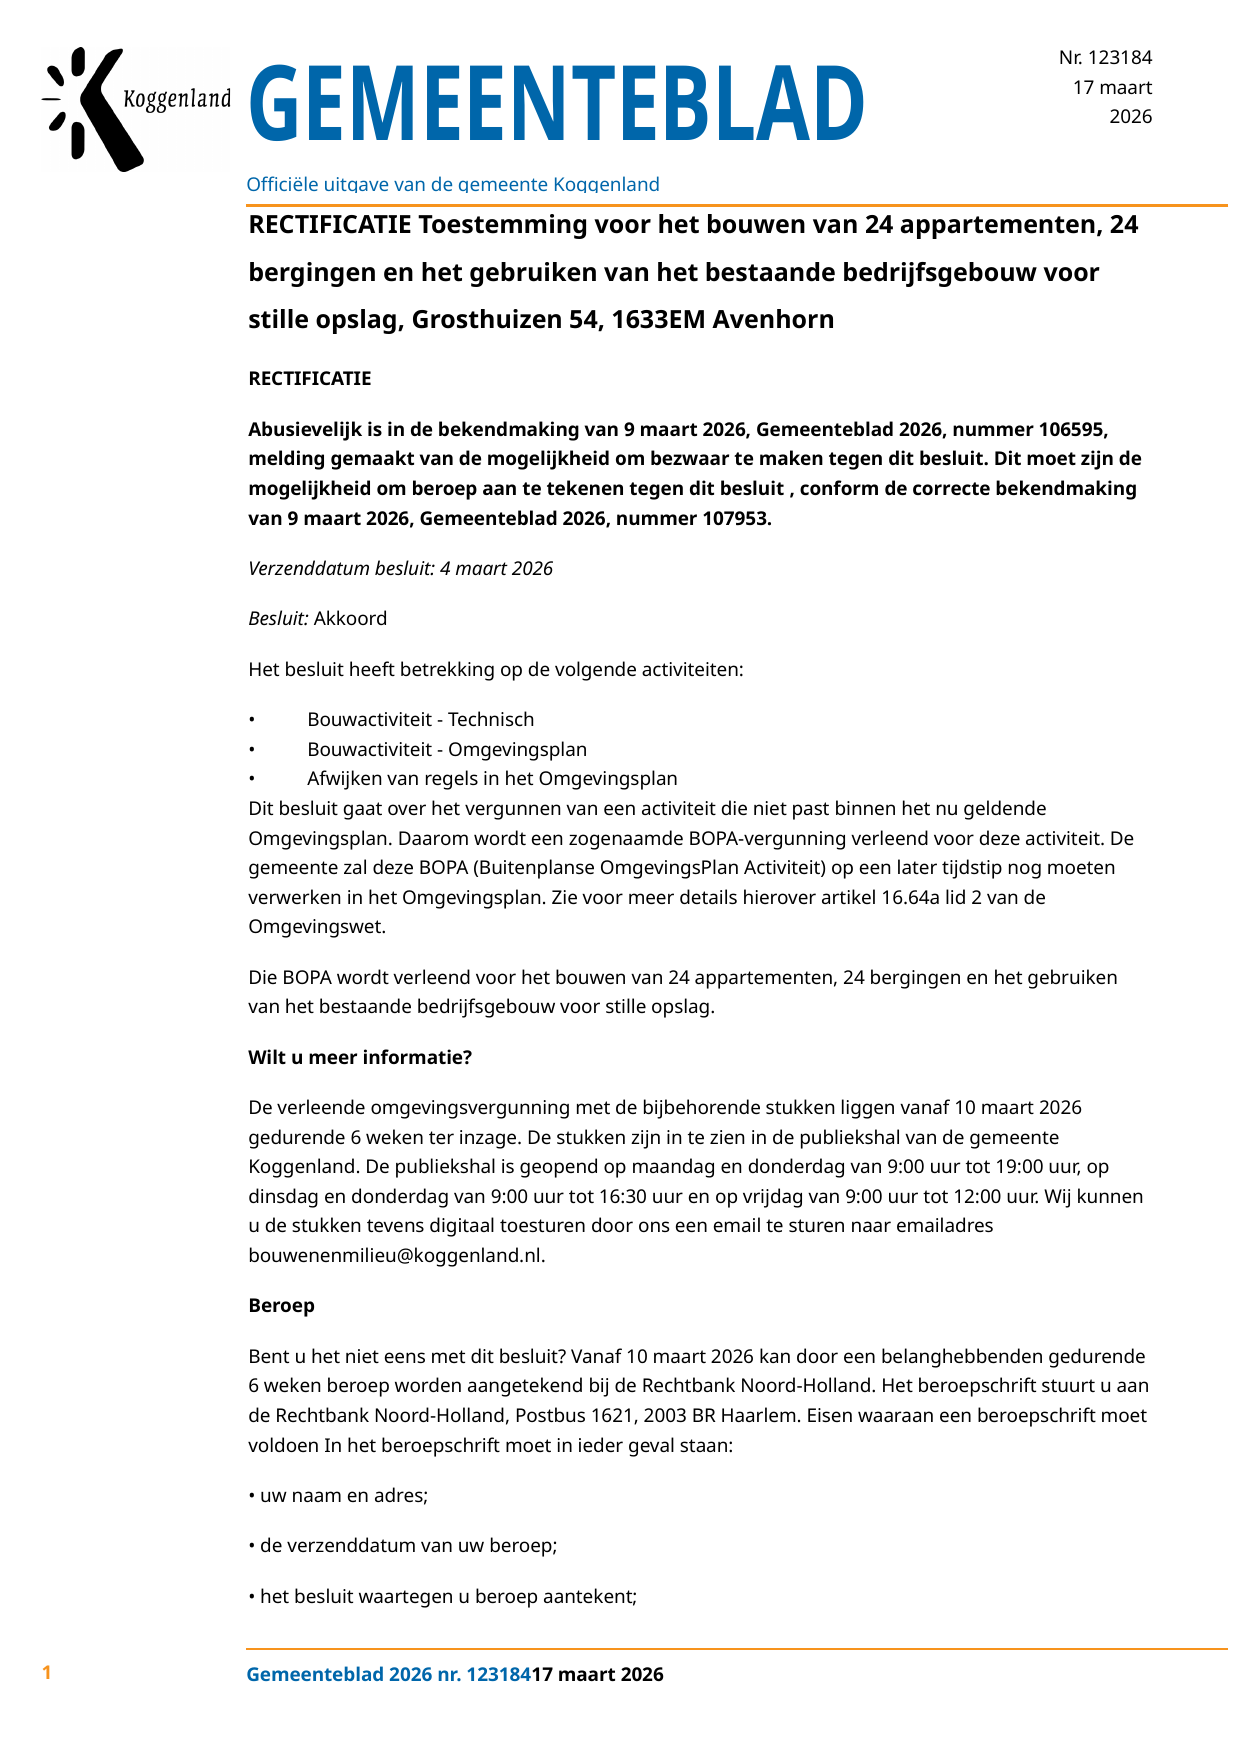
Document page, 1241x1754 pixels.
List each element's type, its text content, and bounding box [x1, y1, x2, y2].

text • uw naam en adres; [248, 1482, 1152, 1508]
text Wilt u meer informatie? [248, 1044, 1152, 1069]
text Besluit: Akkoord [248, 606, 1152, 631]
list Bouwactiviteit - Technisch [248, 706, 1152, 732]
list Afwijken van regels in het Omgevingsplan [248, 766, 1152, 791]
list Bouwactiviteit - Omgevingsplan [248, 736, 1152, 762]
text Dit besluit gaat over het vergunnen van een activiteit die niet past binnen het nu geldende Omgevingsplan. Daarom wordt een zogenaamde BOPA-vergunning verleend voor deze activiteit. De gemeente zal deze BOPA (Buitenplanse OmgevingsPlan Activiteit) op een later tijdstip nog moeten verwerken in het Omgevingsplan. Zie voor meer details hierover artikel 16.64a lid 2 van de Omgevingswet. [248, 795, 1152, 939]
text Verzenddatum besluit: 4 maart 2026 [248, 555, 1152, 581]
text Het besluit heeft betrekking op de volgende activiteiten: [248, 656, 1152, 682]
text RECTIFICATIE [248, 366, 1152, 391]
text De verleende omgevingsvergunning met de bijbehorende stukken liggen vanaf 10 maart 2026 gedurende 6 weken ter inzage. De stukken zijn in te zien in de publiekshal van de gemeente Koggenland. De publiekshal is geopend op maandag en donderdag van 9:00 uur tot 19:00 uur, op dinsdag en donderdag van 9:00 uur tot 16:30 uur en op vrijdag van 9:00 uur tot 12:00 uur. Wij kunnen u de stukken tevens digitaal toesturen door ons een email te sturen naar emailadres bouwenenmilieu@koggenland.nl. [248, 1094, 1152, 1268]
picture [41, 47, 231, 172]
text RECTIFICATIE Toestemming voor het bouwen van 24 appartementen, 24 bergingen en het gebruiken van het bestaande bedrijfsgebouw voor stille opslag, Grosthuizen 54, 1633EM Avenhorn [248, 207, 1152, 336]
text Bent u het niet eens met dit besluit? Vanaf 10 maart 2026 kan door een belanghebbenden gedurende 6 weken beroep worden aangetekend bij de Rechtbank Noord-Holland. Het beroepschrift stuurt u aan de Rechtbank Noord-Holland, Postbus 1621, 2003 BR Haarlem. Eisen waaraan een beroepschrift moet voldoen In het beroepschrift moet in ieder geval staan: [248, 1343, 1152, 1457]
text • het besluit waartegen u beroep aantekent; [248, 1583, 1152, 1609]
text Beroep [248, 1293, 1152, 1318]
text • de verzenddatum van uw beroep; [248, 1533, 1152, 1558]
text Die BOPA wordt verleend voor het bouwen van 24 appartementen, 24 bergingen en het gebruiken van het bestaande bedrijfsgebouw voor stille opslag. [248, 964, 1152, 1019]
text Abusievelijk is in de bekendmaking van 9 maart 2026, Gemeenteblad 2026, nummer 106595, melding gemaakt van de mogelijkheid om bezwaar te maken tegen dit besluit. Dit moet zijn de mogelijkheid om beroep aan te tekenen tegen dit besluit , conform de correcte bekendmaking van 9 maart 2026, Gemeenteblad 2026, nummer 107953. [248, 416, 1152, 530]
